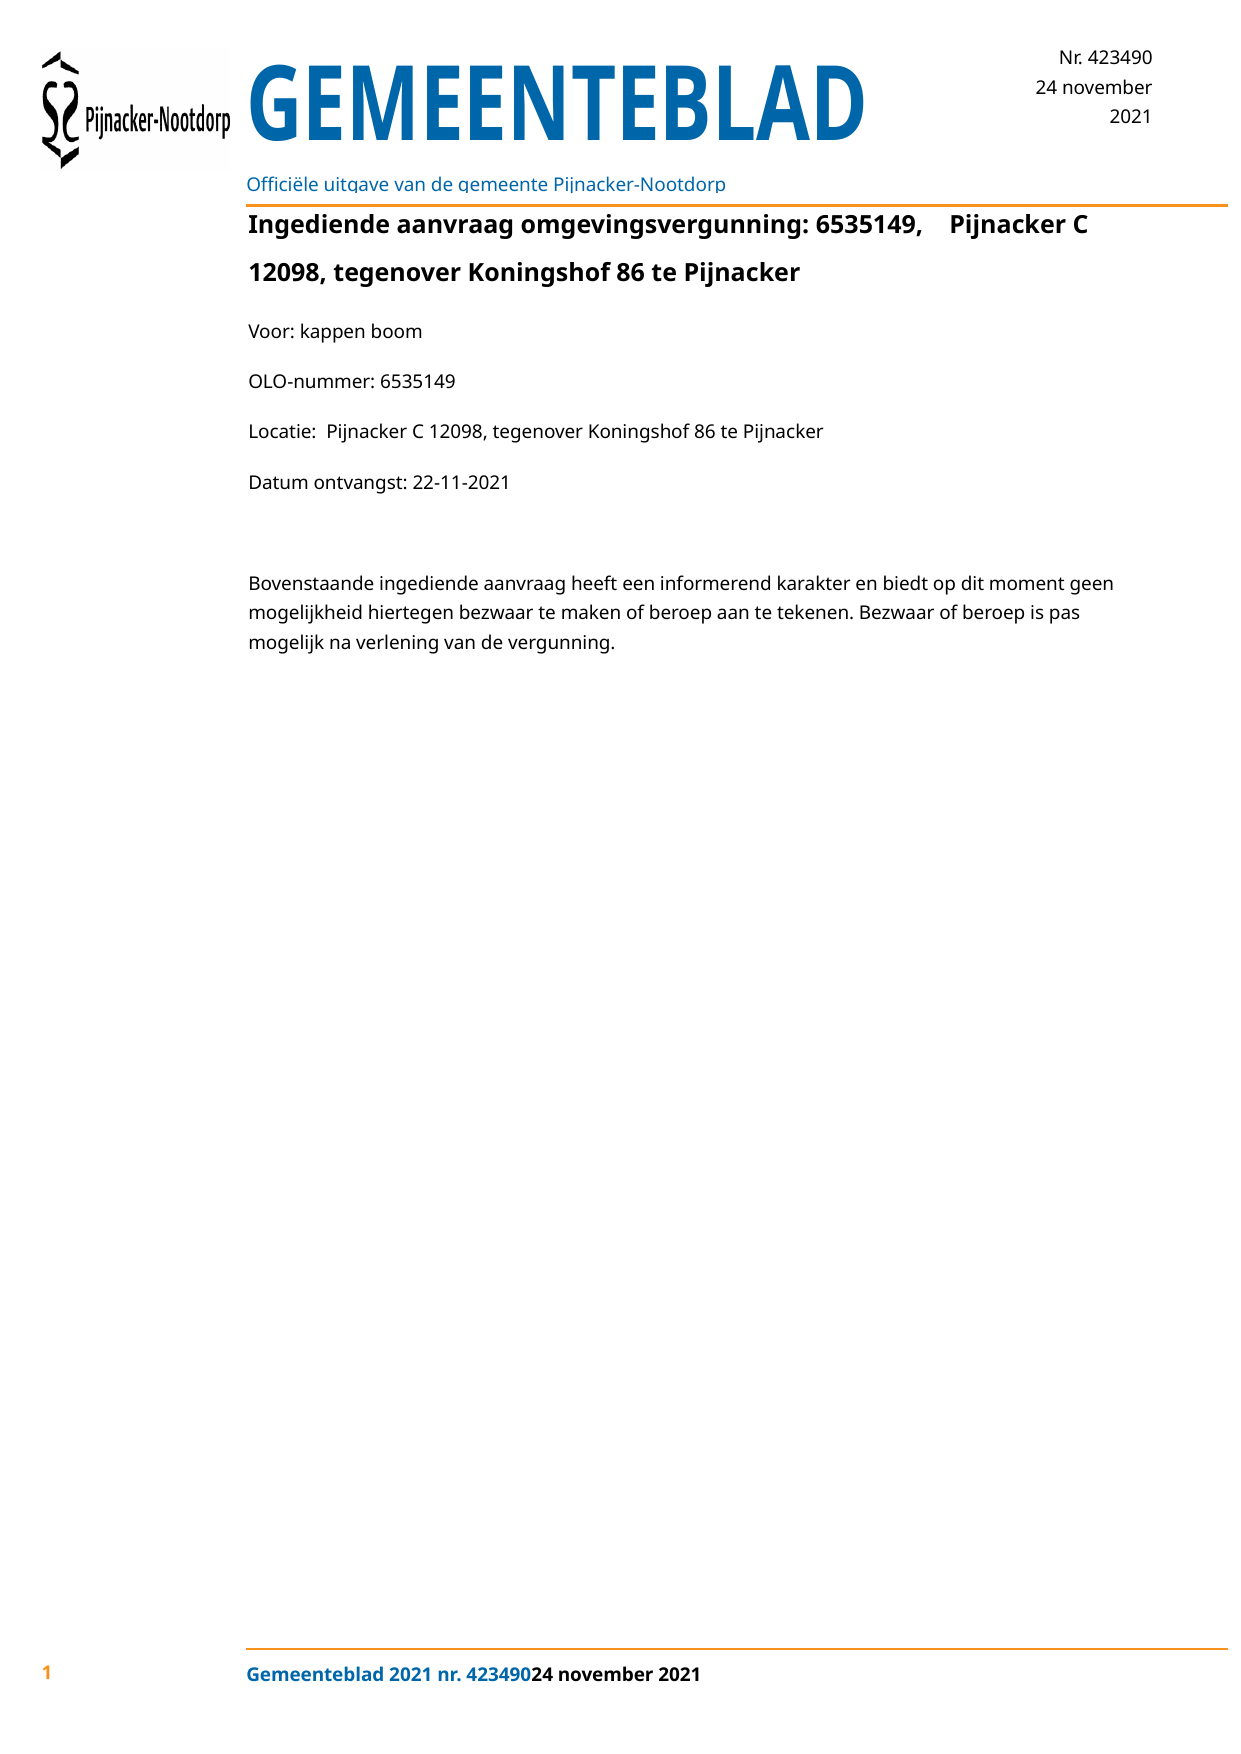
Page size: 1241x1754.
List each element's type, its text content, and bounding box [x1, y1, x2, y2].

text OLO-nummer: 6535149 [248, 368, 1152, 394]
picture [41, 47, 231, 172]
text Datum ontvangst: 22-11-2021 [248, 469, 1152, 495]
text Locatie: Pijnacker C 12098, tegenover Koningshof 86 te Pijnacker [248, 419, 1152, 444]
text Voor: kappen boom [248, 318, 1152, 344]
text Ingediende aanvraag omgevingsvergunning: 6535149, Pijnacker C 12098, tegenover Koningshof 86 te Pijnacker [248, 207, 1152, 288]
text Bovenstaande ingediende aanvraag heeft een informerend karakter en biedt op dit moment geen mogelijkheid hiertegen bezwaar te maken of beroep aan te tekenen. Bezwaar of beroep is pas mogelijk na verlening van de vergunning. [248, 570, 1152, 655]
